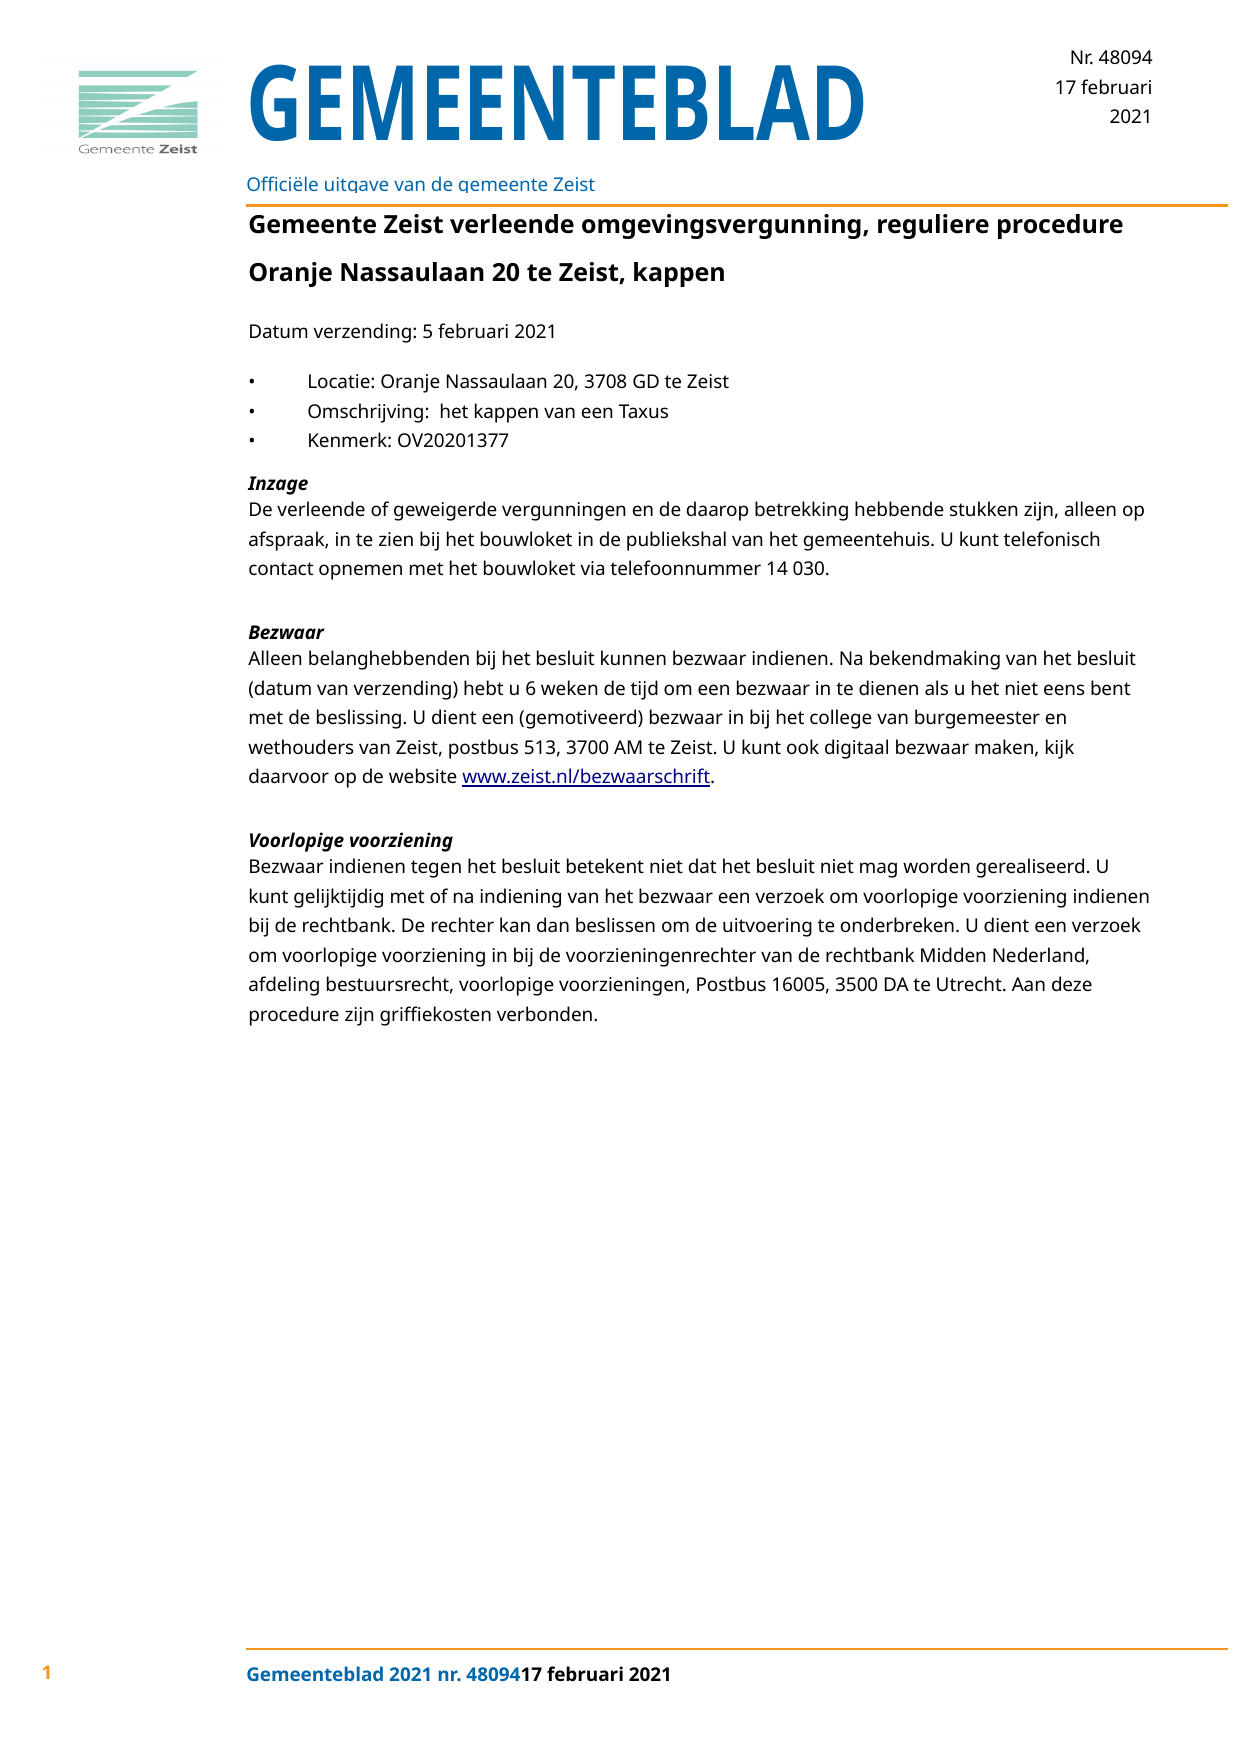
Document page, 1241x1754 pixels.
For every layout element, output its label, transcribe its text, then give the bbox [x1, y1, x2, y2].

picture [41, 47, 231, 172]
text Datum verzending: 5 februari 2021 [248, 318, 1152, 344]
list Omschrijving: het kappen van een Taxus [248, 398, 1152, 424]
text Bezwaar indienen tegen het besluit betekent niet dat het besluit niet mag worden gerealiseerd. U kunt gelijktijdig met of na indiening van het bezwaar een verzoek om voorlopige voorziening indienen bij de rechtbank. De rechter kan dan beslissen om de uitvoering te onderbreken. U dient een verzoek om voorlopige voorziening in bij de voorzieningenrechter van de rechtbank Midden Nederland, afdeling bestuursrecht, voorlopige voorzieningen, Postbus 16005, 3500 DA te Utrecht. Aan deze procedure zijn griffiekosten verbonden. [248, 853, 1152, 1027]
text Voorlopige voorziening [248, 827, 1152, 853]
text Inzage [248, 471, 1152, 496]
text De verleende of geweigerde vergunningen en de daarop betrekking hebbende stukken zijn, alleen op afspraak, in te zien bij het bouwloket in de publiekshal van het gemeentehuis. U kunt telefonisch contact opnemen met het bouwloket via telefoonnummer 14 030. [248, 496, 1152, 581]
list Locatie: Oranje Nassaulaan 20, 3708 GD te Zeist [248, 368, 1152, 394]
text Gemeente Zeist verleende omgevingsvergunning, reguliere procedure Oranje Nassaulaan 20 te Zeist, kappen [248, 207, 1152, 288]
text Bezwaar [248, 619, 1152, 645]
list Kenmerk: OV20201377 [248, 427, 1152, 453]
text Alleen belanghebbenden bij het besluit kunnen bezwaar indienen. Na bekendmaking van het besluit (datum van verzending) hebt u 6 weken de tijd om een bezwaar in te dienen als u het niet eens bent met de beslissing. U dient een (gemotiveerd) bezwaar in bij het college van burgemeester en wethouders van Zeist, postbus 513, 3700 AM te Zeist. U kunt ook digitaal bezwaar maken, kijk daarvoor op de website www.zeist.nl/bezwaarschrift. [248, 645, 1152, 789]
